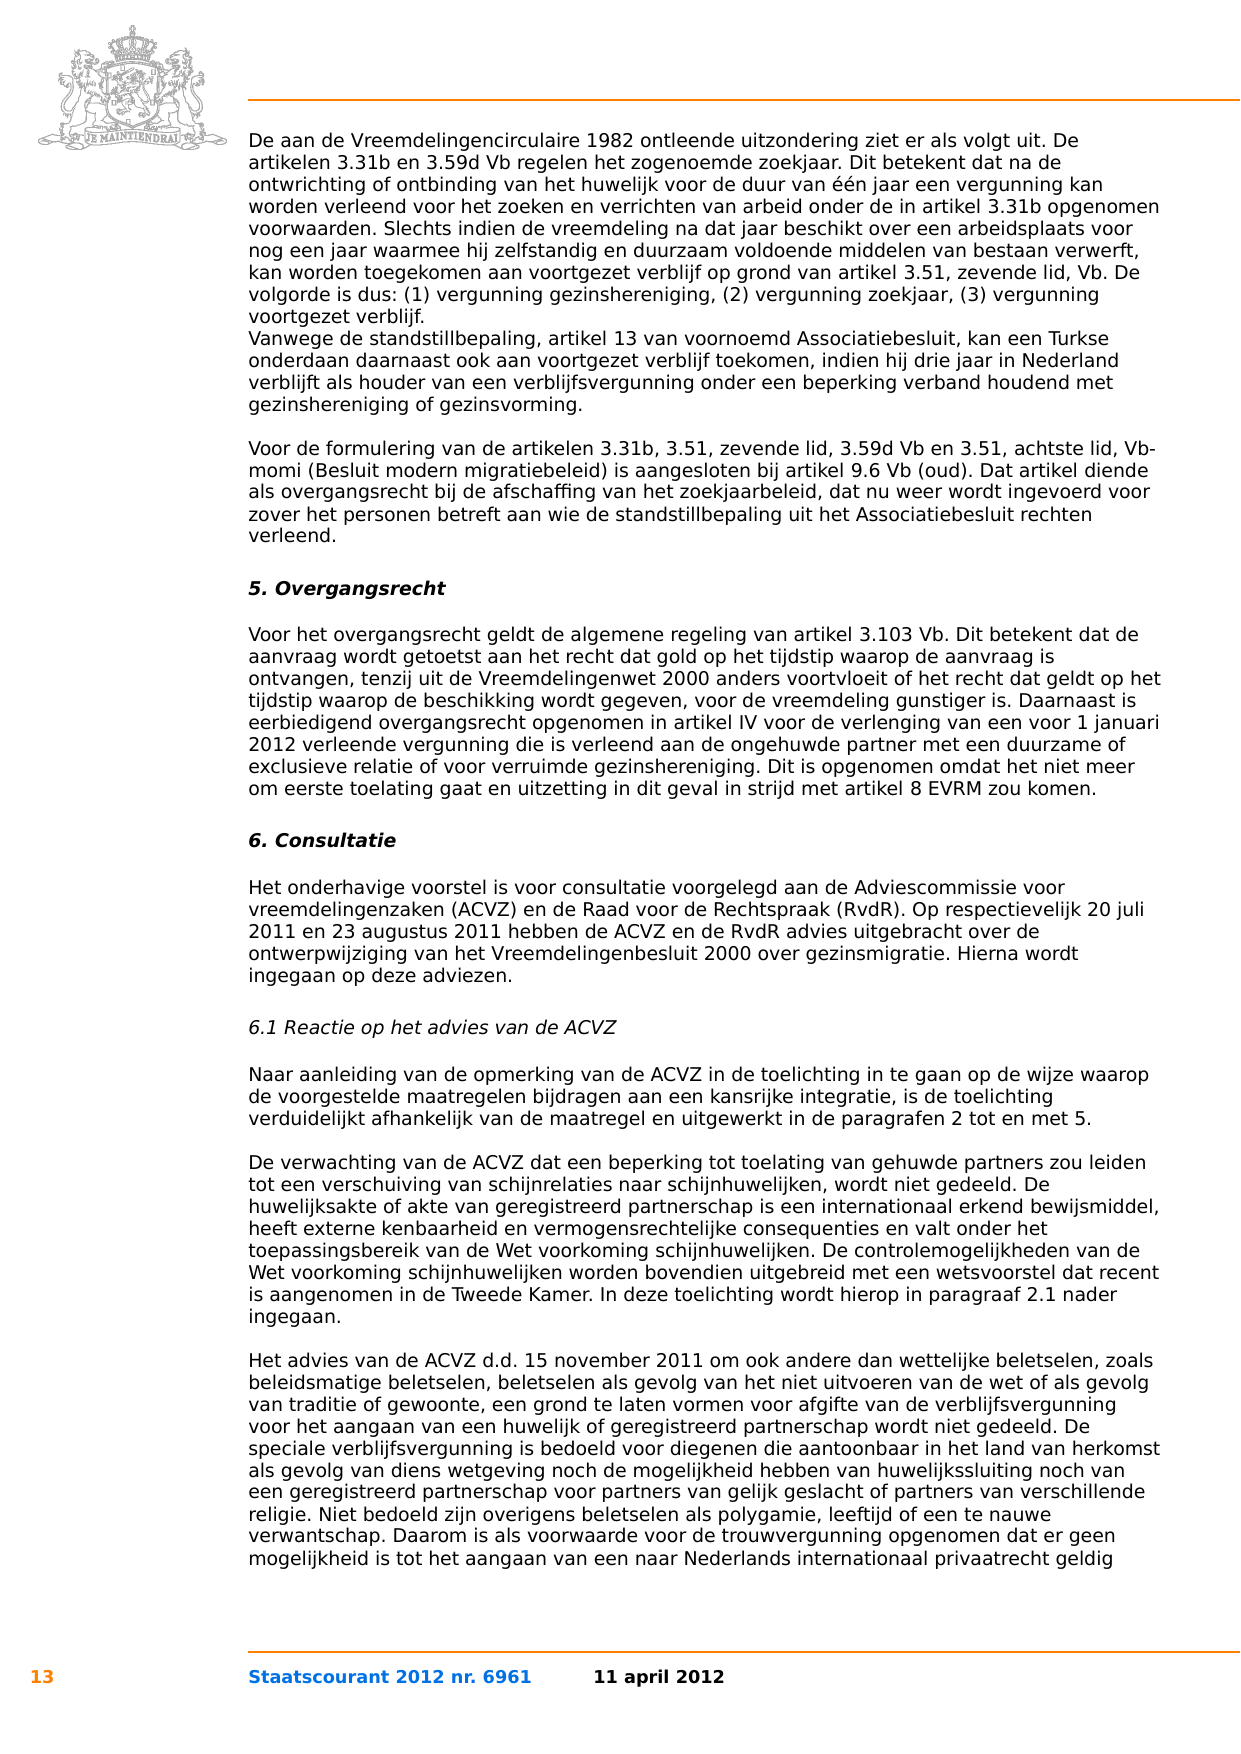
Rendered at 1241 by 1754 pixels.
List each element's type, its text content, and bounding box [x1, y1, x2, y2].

text Naar aanleiding van de opmerking van de ACVZ in de toelichting in te gaan op de wijze waarop de voorgestelde maatregelen bijdragen aan een kansrijke integratie, is de toelichting verduidelijkt afhankelijk van de maatregel en uitgewerkt in de paragrafen 2 tot en met 5. [248, 1064, 1163, 1130]
subtitle 6. Consultatie [248, 830, 1163, 852]
subtitle 5. Overgangsrecht [248, 577, 1163, 599]
text De verwachting van de ACVZ dat een beperking tot toelating van gehuwde partners zou leiden tot een verschuiving van schijnrelaties naar schijnhuwelijken, wordt niet gedeeld. De huwelijksakte of akte van geregistreerd partnerschap is een internationaal erkend bewijsmiddel, heeft externe kenbaarheid en vermogensrechtelijke consequenties en valt onder het toepassingsbereik van de Wet voorkoming schijnhuwelijken. De controlemogelijkheden van de Wet voorkoming schijnhuwelijken worden bovendien uitgebreid met een wetsvoorstel dat recent is aangenomen in de Tweede Kamer. In deze toelichting wordt hierop in paragraaf 2.1 nader ingegaan. [248, 1152, 1163, 1328]
text Voor het overgangsrecht geldt de algemene regeling van artikel 3.103 Vb. Dit betekent dat de aanvraag wordt getoetst aan het recht dat gold op het tijdstip waarop de aanvraag is ontvangen, tenzij uit de Vreemdelingenwet 2000 anders voortvloeit of het recht dat geldt op het tijdstip waarop de beschikking wordt gegeven, voor de vreemdeling gunstiger is. Daarnaast is eerbiedigend overgangsrecht opgenomen in artikel IV voor de verlenging van een voor 1 januari 2012 verleende vergunning die is verleend aan de ongehuwde partner met een duurzame of exclusieve relatie of voor verruimde gezinshereniging. Dit is opgenomen omdat het niet meer om eerste toelating gaat en uitzetting in dit geval in strijd met artikel 8 EVRM zou komen. [248, 624, 1163, 800]
picture [38, 25, 227, 150]
text Het onderhavige voorstel is voor consultatie voorgelegd aan de Adviescommissie voor vreemdelingenzaken (ACVZ) en de Raad voor de Rechtspraak (RvdR). Op respectievelijk 20 juli 2011 en 23 augustus 2011 hebben de ACVZ en de RvdR advies uitgebracht over de ontwerpwijziging van het Vreemdelingenbesluit 2000 over gezinsmigratie. Hierna wordt ingegaan op deze adviezen. [248, 877, 1163, 987]
subtitle 6.1 Reactie op het advies van de ACVZ [248, 1017, 1163, 1039]
text Voor de formulering van de artikelen 3.31b, 3.51, zevende lid, 3.59d Vb en 3.51, achtste lid, Vb-momi (Besluit modern migratiebeleid) is aangesloten bij artikel 9.6 Vb (oud). Dat artikel diende als overgangsrecht bij de afschaffing van het zoekjaarbeleid, dat nu weer wordt ingevoerd voor zover het personen betreft aan wie de standstillbepaling uit het Associatiebesluit rechten verleend. [248, 437, 1163, 547]
text Vanwege de standstillbepaling, artikel 13 van voornoemd Associatiebesluit, kan een Turkse onderdaan daarnaast ook aan voortgezet verblijf toekomen, indien hij drie jaar in Nederland verblijft als houder van een verblijfsvergunning onder een beperking verband houdend met gezinshereniging of gezinsvorming. [248, 328, 1163, 416]
text Het advies van de ACVZ d.d. 15 november 2011 om ook andere dan wettelijke beletselen, zoals beleidsmatige beletselen, beletselen als gevolg van het niet uitvoeren van de wet of als gevolg van traditie of gewoonte, een grond te laten vormen voor afgifte van de verblijfsvergunning voor het aangaan van een huwelijk of geregistreerd partnerschap wordt niet gedeeld. De speciale verblijfsvergunning is bedoeld voor diegenen die aantoonbaar in het land van herkomst als gevolg van diens wetgeving noch de mogelijkheid hebben van huwelijkssluiting noch van een geregistreerd partnerschap voor partners van gelijk geslacht of partners van verschillende religie. Niet bedoeld zijn overigens beletselen als polygamie, leeftijd of een te nauwe verwantschap. Daarom is als voorwaarde voor de trouwvergunning opgenomen dat er geen mogelijkheid is tot het aangaan van een naar Nederlands internationaal privaatrecht geldig [248, 1349, 1163, 1569]
text De aan de Vreemdelingencirculaire 1982 ontleende uitzondering ziet er als volgt uit. De artikelen 3.31b en 3.59d Vb regelen het zogenoemde zoekjaar. Dit betekent dat na de ontwrichting of ontbinding van het huwelijk voor de duur van één jaar een vergunning kan worden verleend voor het zoeken en verrichten van arbeid onder de in artikel 3.31b opgenomen voorwaarden. Slechts indien de vreemdeling na dat jaar beschikt over een arbeidsplaats voor nog een jaar waarmee hij zelfstandig en duurzaam voldoende middelen van bestaan verwerft, kan worden toegekomen aan voortgezet verblijf op grond van artikel 3.51, zevende lid, Vb. De volgorde is dus: (1) vergunning gezinshereniging, (2) vergunning zoekjaar, (3) vergunning voortgezet verblijf. [248, 130, 1163, 328]
